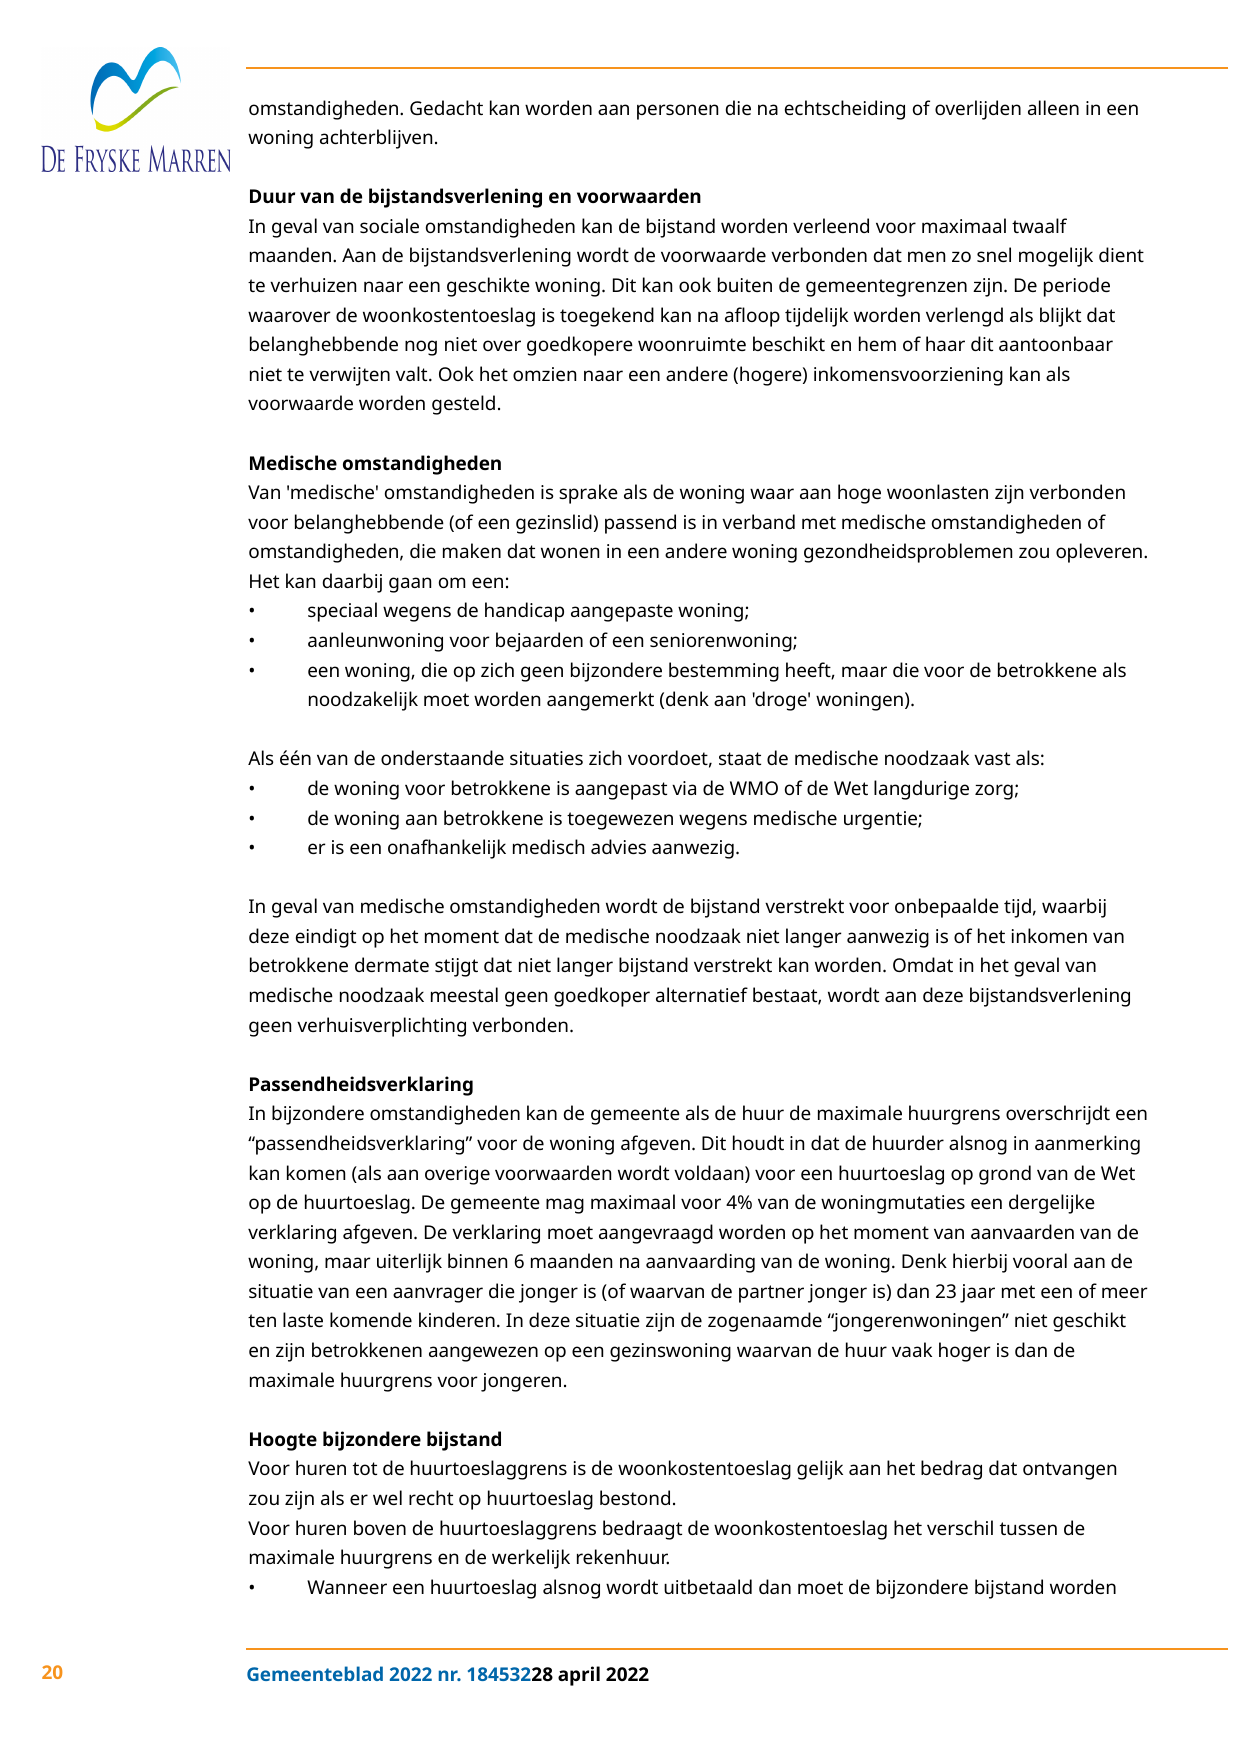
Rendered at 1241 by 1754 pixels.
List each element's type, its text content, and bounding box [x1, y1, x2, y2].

list de woning aan betrokkene is toegewezen wegens medische urgentie; [248, 805, 1152, 831]
list de woning voor betrokkene is aangepast via de WMO of de Wet langdurige zorg; [248, 775, 1152, 801]
text Als één van de onderstaande situaties zich voordoet, staat de medische noodzaak vast als: [248, 746, 1152, 771]
text In bijzondere omstandigheden kan de gemeente als de huur de maximale huurgrens overschrijdt een “passendheidsverklaring” voor de woning afgeven. Dit houdt in dat de huurder alsnog in aanmerking kan komen (als aan overige voorwaarden wordt voldaan) voor een huurtoeslag op grond van de Wet op de huurtoeslag. De gemeente mag maximaal voor 4% van de woningmutaties een dergelijke verklaring afgeven. De verklaring moet aangevraagd worden op het moment van aanvaarden van de woning, maar uiterlijk binnen 6 maanden na aanvaarding van de woning. Denk hierbij vooral aan de situatie van een aanvrager die jonger is (of waarvan de partner jonger is) dan 23 jaar met een of meer ten laste komende kinderen. In deze situatie zijn de zogenaamde “jongerenwoningen” niet geschikt en zijn betrokkenen aangewezen op een gezinswoning waarvan de huur vaak hoger is dan de maximale huurgrens voor jongeren. [248, 1101, 1152, 1393]
list speciaal wegens de handicap aangepaste woning; [248, 598, 1152, 623]
picture [41, 47, 231, 172]
text Passendheidsverklaring [248, 1071, 1152, 1097]
text Voor huren boven de huurtoeslaggrens bedraagt de woonkostentoeslag het verschil tussen de maximale huurgrens en de werkelijk rekenhuur. [248, 1515, 1152, 1570]
text In geval van medische omstandigheden wordt de bijstand verstrekt voor onbepaalde tijd, waarbij deze eindigt op het moment dat de medische noodzaak niet langer aanwezig is of het inkomen van betrokkene dermate stijgt dat niet langer bijstand verstrekt kan worden. Omdat in het geval van medische noodzaak meestal geen goedkoper alternatief bestaat, wordt aan deze bijstandsverlening geen verhuisverplichting verbonden. [248, 893, 1152, 1038]
list er is een onafhankelijk medisch advies aanwezig. [248, 834, 1152, 860]
text Van 'medische' omstandigheden is sprake als de woning waar aan hoge woonlasten zijn verbonden voor belanghebbende (of een gezinslid) passend is in verband met medische omstandigheden of omstandigheden, die maken dat wonen in een andere woning gezondheidsproblemen zou opleveren. Het kan daarbij gaan om een: [248, 479, 1152, 594]
text omstandigheden. Gedacht kan worden aan personen die na echtscheiding of overlijden alleen in een woning achterblijven. [248, 95, 1152, 150]
list een woning, die op zich geen bijzondere bestemming heeft, maar die voor de betrokkene als noodzakelijk moet worden aangemerkt (denk aan 'droge' woningen). [248, 657, 1152, 712]
text Hoogte bijzondere bijstand [248, 1426, 1152, 1452]
text Medische omstandigheden [248, 450, 1152, 476]
text Duur van de bijstandsverlening en voorwaarden [248, 183, 1152, 209]
text Voor huren tot de huurtoeslaggrens is de woonkostentoeslag gelijk aan het bedrag dat ontvangen zou zijn als er wel recht op huurtoeslag bestond. [248, 1456, 1152, 1511]
text In geval van sociale omstandigheden kan de bijstand worden verleend voor maximaal twaalf maanden. Aan de bijstandsverlening wordt de voorwaarde verbonden dat men zo snel mogelijk dient te verhuizen naar een geschikte woning. Dit kan ook buiten de gemeentegrenzen zijn. De periode waarover de woonkostentoeslag is toegekend kan na afloop tijdelijk worden verlengd als blijkt dat belanghebbende nog niet over goedkopere woonruimte beschikt en hem of haar dit aantoonbaar niet te verwijten valt. Ook het omzien naar een andere (hogere) inkomensvoorziening kan als voorwaarde worden gesteld. [248, 213, 1152, 416]
list Wanneer een huurtoeslag alsnog wordt uitbetaald dan moet de bijzondere bijstand worden [248, 1574, 1152, 1600]
list aanleunwoning voor bejaarden of een seniorenwoning; [248, 627, 1152, 653]
